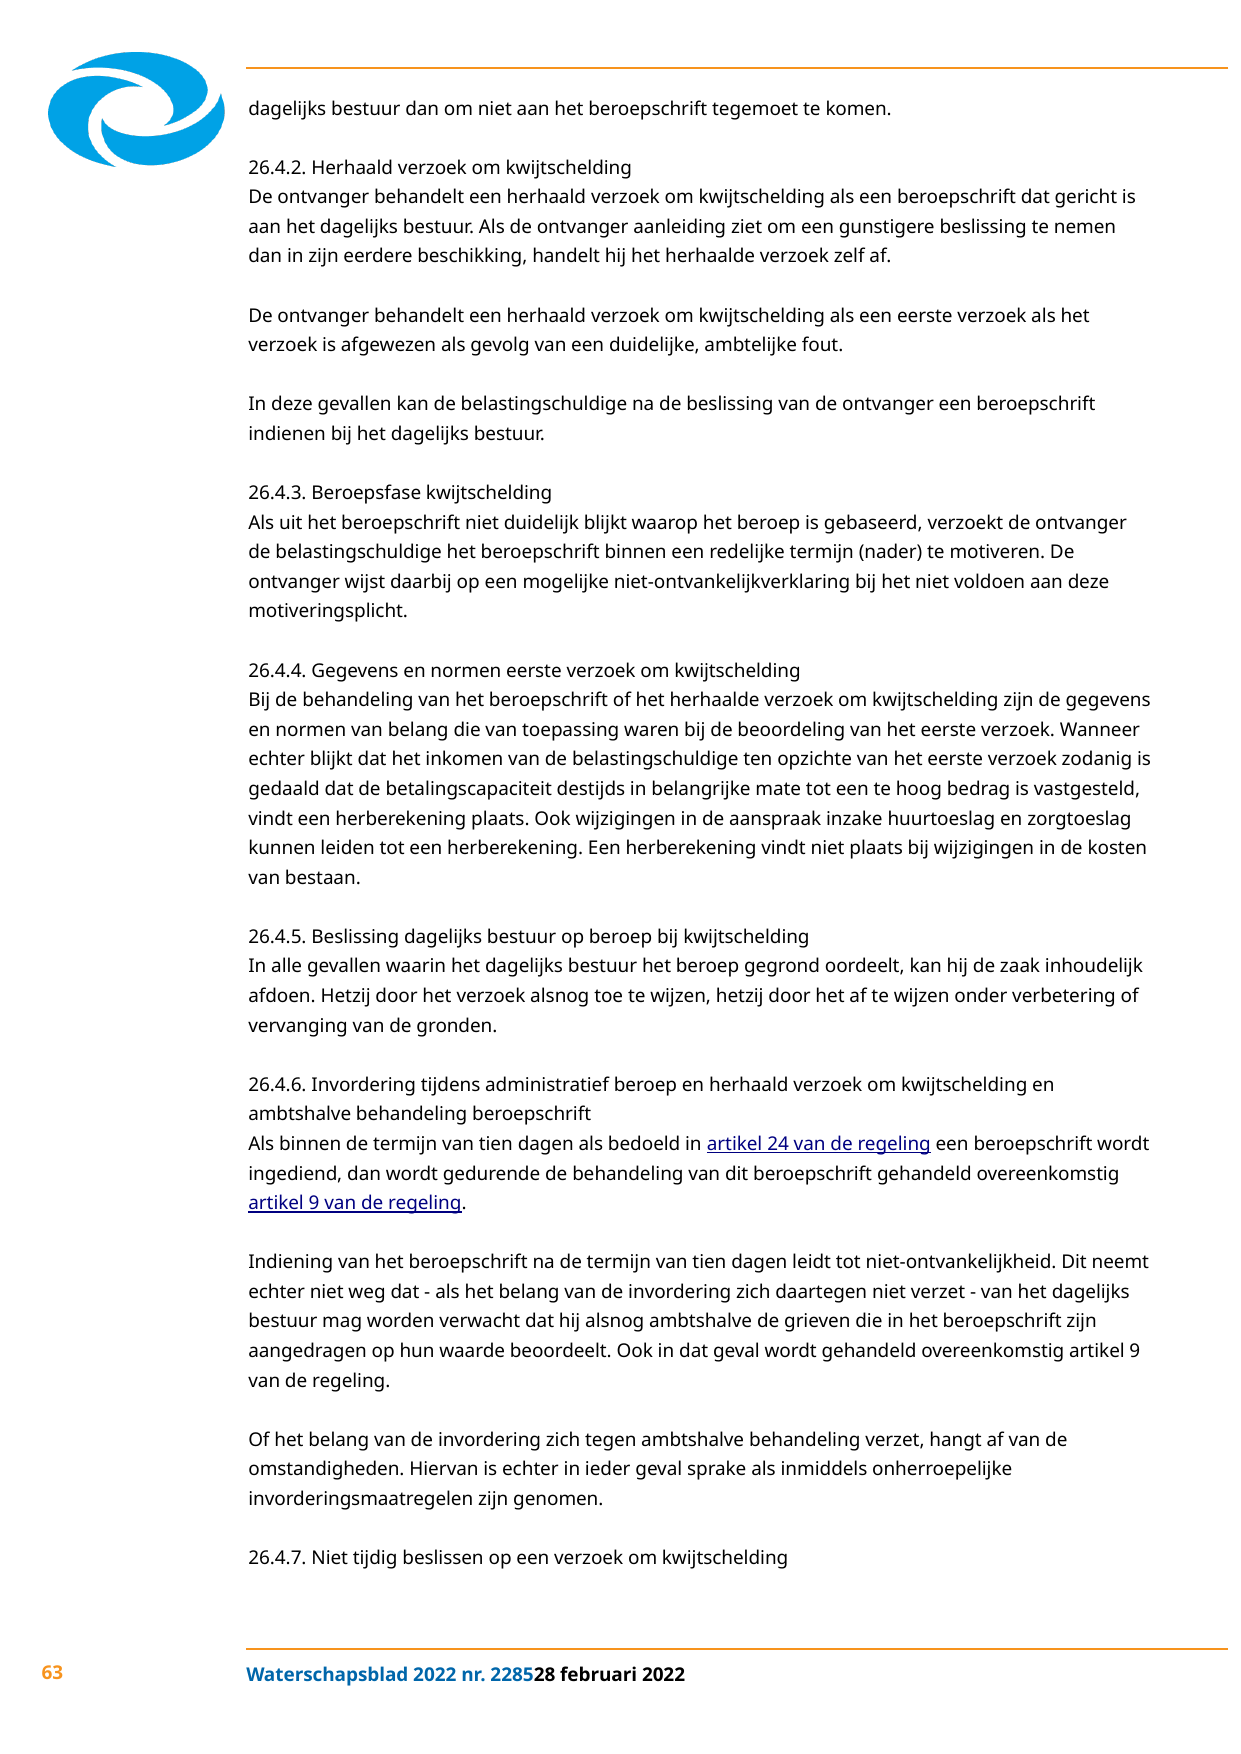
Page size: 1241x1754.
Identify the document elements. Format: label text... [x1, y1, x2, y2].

text Als uit het beroepschrift niet duidelijk blijkt waarop het beroep is gebaseerd, verzoekt de ontvanger de belastingschuldige het beroepschrift binnen een redelijke termijn (nader) te motiveren. De ontvanger wijst daarbij op een mogelijke niet-ontvankelijkverklaring bij het niet voldoen aan deze motiveringsplicht. [248, 509, 1152, 623]
text Als binnen de termijn van tien dagen als bedoeld in artikel 24 van de regeling een beroepschrift wordt ingediend, dan wordt gedurende de behandeling van dit beroepschrift gehandeld overeenkomstig artikel 9 van de regeling. [248, 1130, 1152, 1215]
text 26.4.2. Herhaald verzoek om kwijtschelding [248, 154, 1152, 180]
text De ontvanger behandelt een herhaald verzoek om kwijtschelding als een beroepschrift dat gericht is aan het dagelijks bestuur. Als de ontvanger aanleiding ziet om een gunstigere beslissing te nemen dan in zijn eerdere beschikking, handelt hij het herhaalde verzoek zelf af. [248, 183, 1152, 268]
text Bij de behandeling van het beroepschrift of het herhaalde verzoek om kwijtschelding zijn de gegevens en normen van belang die van toepassing waren bij de beoordeling van het eerste verzoek. Wanneer echter blijkt dat het inkomen van de belastingschuldige ten opzichte van het eerste verzoek zodanig is gedaald dat de betalingscapaciteit destijds in belangrijke mate tot een te hoog bedrag is vastgesteld, vindt een herberekening plaats. Ook wijzigingen in de aanspraak inzake huurtoeslag en zorgtoeslag kunnen leiden tot een herberekening. Een herberekening vindt niet plaats bij wijzigingen in de kosten van bestaan. [248, 686, 1152, 890]
text 26.4.4. Gegevens en normen eerste verzoek om kwijtschelding [248, 657, 1152, 683]
text De ontvanger behandelt een herhaald verzoek om kwijtschelding als een eerste verzoek als het verzoek is afgewezen als gevolg van een duidelijke, ambtelijke fout. [248, 302, 1152, 357]
text 26.4.7. Niet tijdig beslissen op een verzoek om kwijtschelding [248, 1544, 1152, 1570]
text In deze gevallen kan de belastingschuldige na de beslissing van de ontvanger een beroepschrift indienen bij het dagelijks bestuur. [248, 391, 1152, 446]
text 26.4.6. Invordering tijdens administratief beroep en herhaald verzoek om kwijtschelding en ambtshalve behandeling beroepschrift [248, 1071, 1152, 1126]
text dagelijks bestuur dan om niet aan het beroepschrift tegemoet te komen. [248, 95, 1152, 121]
text 26.4.3. Beroepsfase kwijtschelding [248, 479, 1152, 505]
text Of het belang van de invordering zich tegen ambtshalve behandeling verzet, hangt af van de omstandigheden. Hiervan is echter in ieder geval sprake als inmiddels onherroepelijke invorderingsmaatregelen zijn genomen. [248, 1426, 1152, 1511]
text In alle gevallen waarin het dagelijks bestuur het beroep gegrond oordeelt, kan hij de zaak inhoudelijk afdoen. Hetzij door het verzoek alsnog toe te wijzen, hetzij door het af te wijzen onder verbetering of vervanging van de gronden. [248, 953, 1152, 1038]
text Indiening van het beroepschrift na de termijn van tien dagen leidt tot niet-ontvankelijkheid. Dit neemt echter niet weg dat - als het belang van de invordering zich daartegen niet verzet - van het dagelijks bestuur mag worden verwacht dat hij alsnog ambtshalve de grieven die in het beroepschrift zijn aangedragen op hun waarde beoordeelt. Ook in dat geval wordt gehandeld overeenkomstig artikel 9 van de regeling. [248, 1248, 1152, 1393]
picture [41, 47, 231, 172]
text 26.4.5. Beslissing dagelijks bestuur op beroep bij kwijtschelding [248, 923, 1152, 949]
